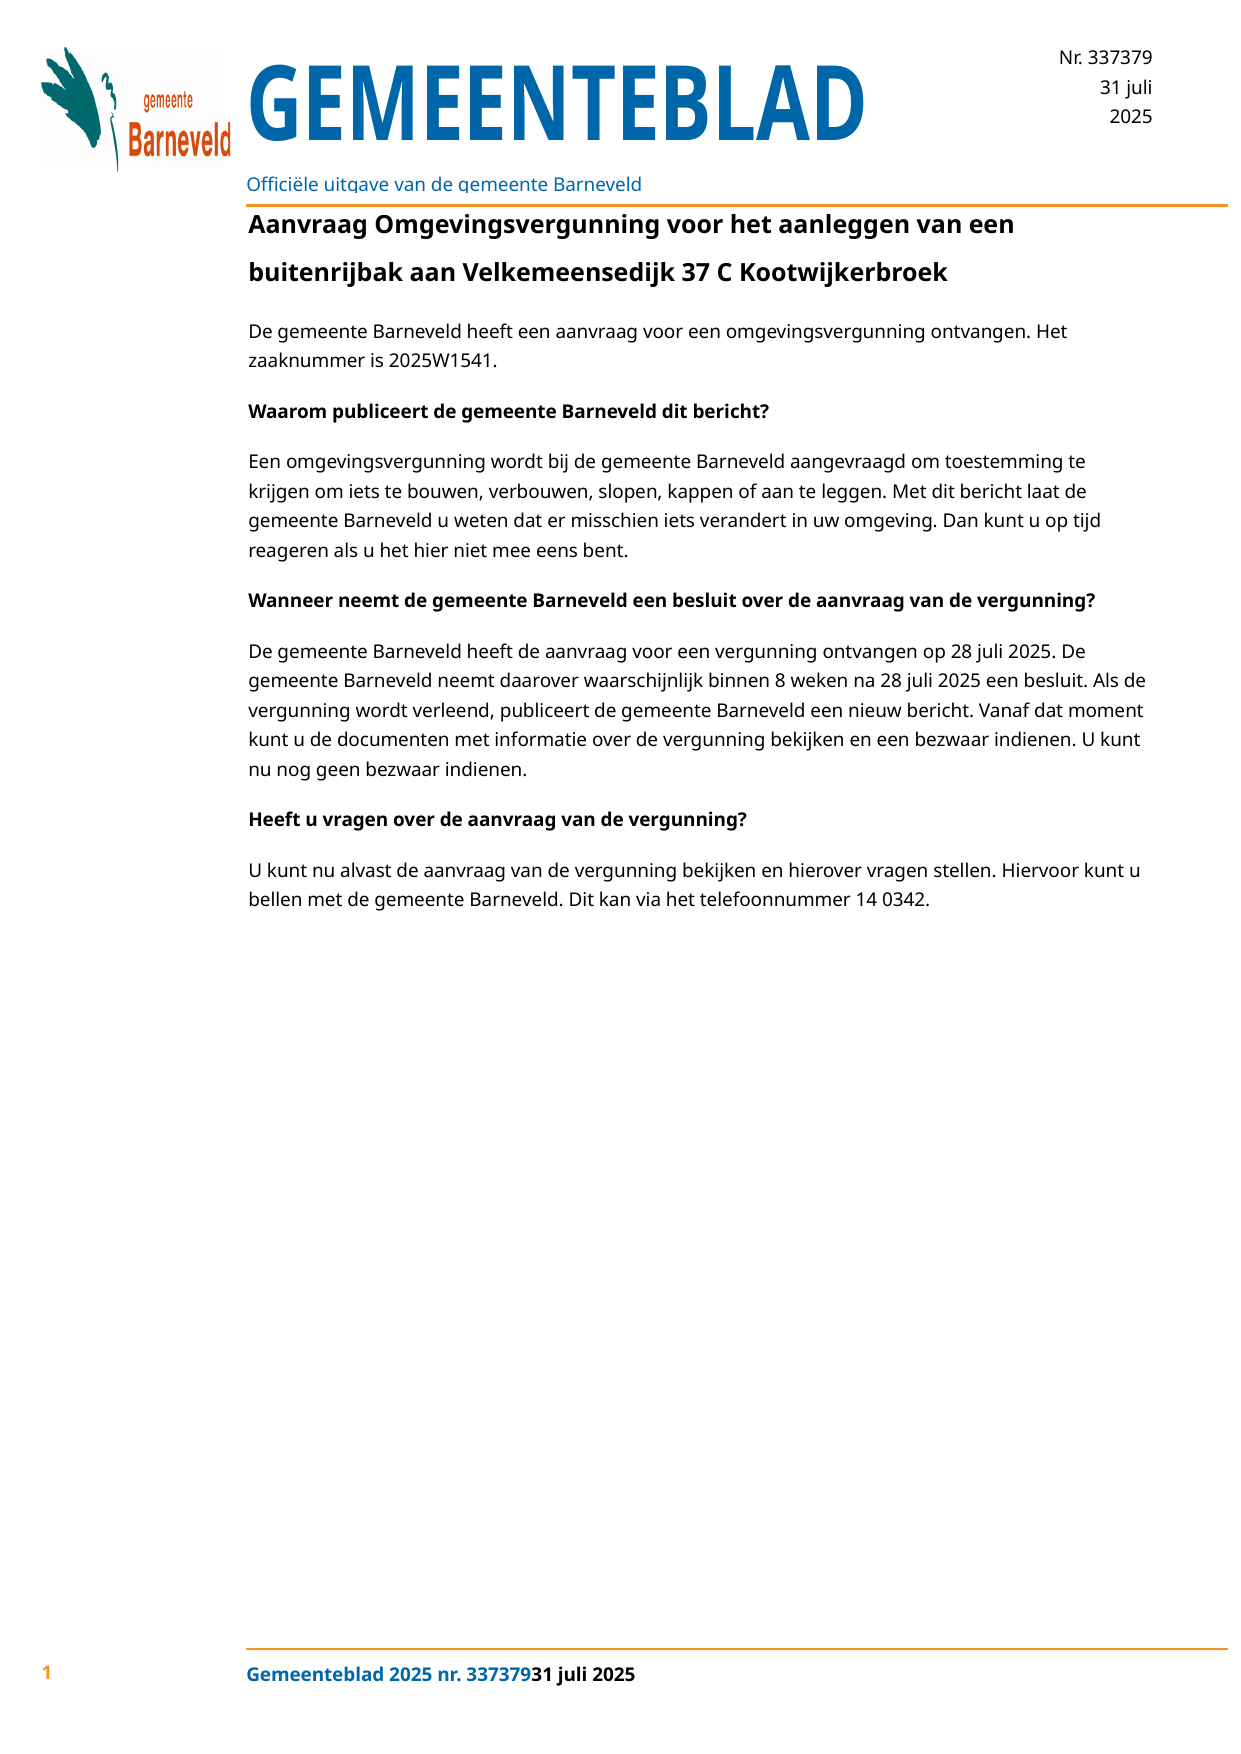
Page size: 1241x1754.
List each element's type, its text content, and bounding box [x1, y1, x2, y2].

picture [41, 47, 231, 172]
text Aanvraag Omgevingsvergunning voor het aanleggen van een buitenrijbak aan Velkemeensedijk 37 C Kootwijkerbroek [248, 207, 1152, 288]
text De gemeente Barneveld heeft de aanvraag voor een vergunning ontvangen op 28 juli 2025. De gemeente Barneveld neemt daarover waarschijnlijk binnen 8 weken na 28 juli 2025 een besluit. Als de vergunning wordt verleend, publiceert de gemeente Barneveld een nieuw bericht. Vanaf dat moment kunt u de documenten met informatie over de vergunning bekijken en een bezwaar indienen. U kunt nu nog geen bezwaar indienen. [248, 638, 1152, 782]
text De gemeente Barneveld heeft een aanvraag voor een omgevingsvergunning ontvangen. Het zaaknummer is 2025W1541. [248, 318, 1152, 373]
text Wanneer neemt de gemeente Barneveld een besluit over de aanvraag van de vergunning? [248, 587, 1152, 613]
text U kunt nu alvast de aanvraag van de vergunning bekijken en hierover vragen stellen. Hiervoor kunt u bellen met de gemeente Barneveld. Dit kan via het telefoonnummer 14 0342. [248, 857, 1152, 912]
text Een omgevingsvergunning wordt bij de gemeente Barneveld aangevraagd om toestemming te krijgen om iets te bouwen, verbouwen, slopen, kappen of aan te leggen. Met dit bericht laat de gemeente Barneveld u weten dat er misschien iets verandert in uw omgeving. Dan kunt u op tijd reageren als u het hier niet mee eens bent. [248, 448, 1152, 563]
text Heeft u vragen over de aanvraag van de vergunning? [248, 807, 1152, 832]
text Waarom publiceert de gemeente Barneveld dit bericht? [248, 398, 1152, 424]
